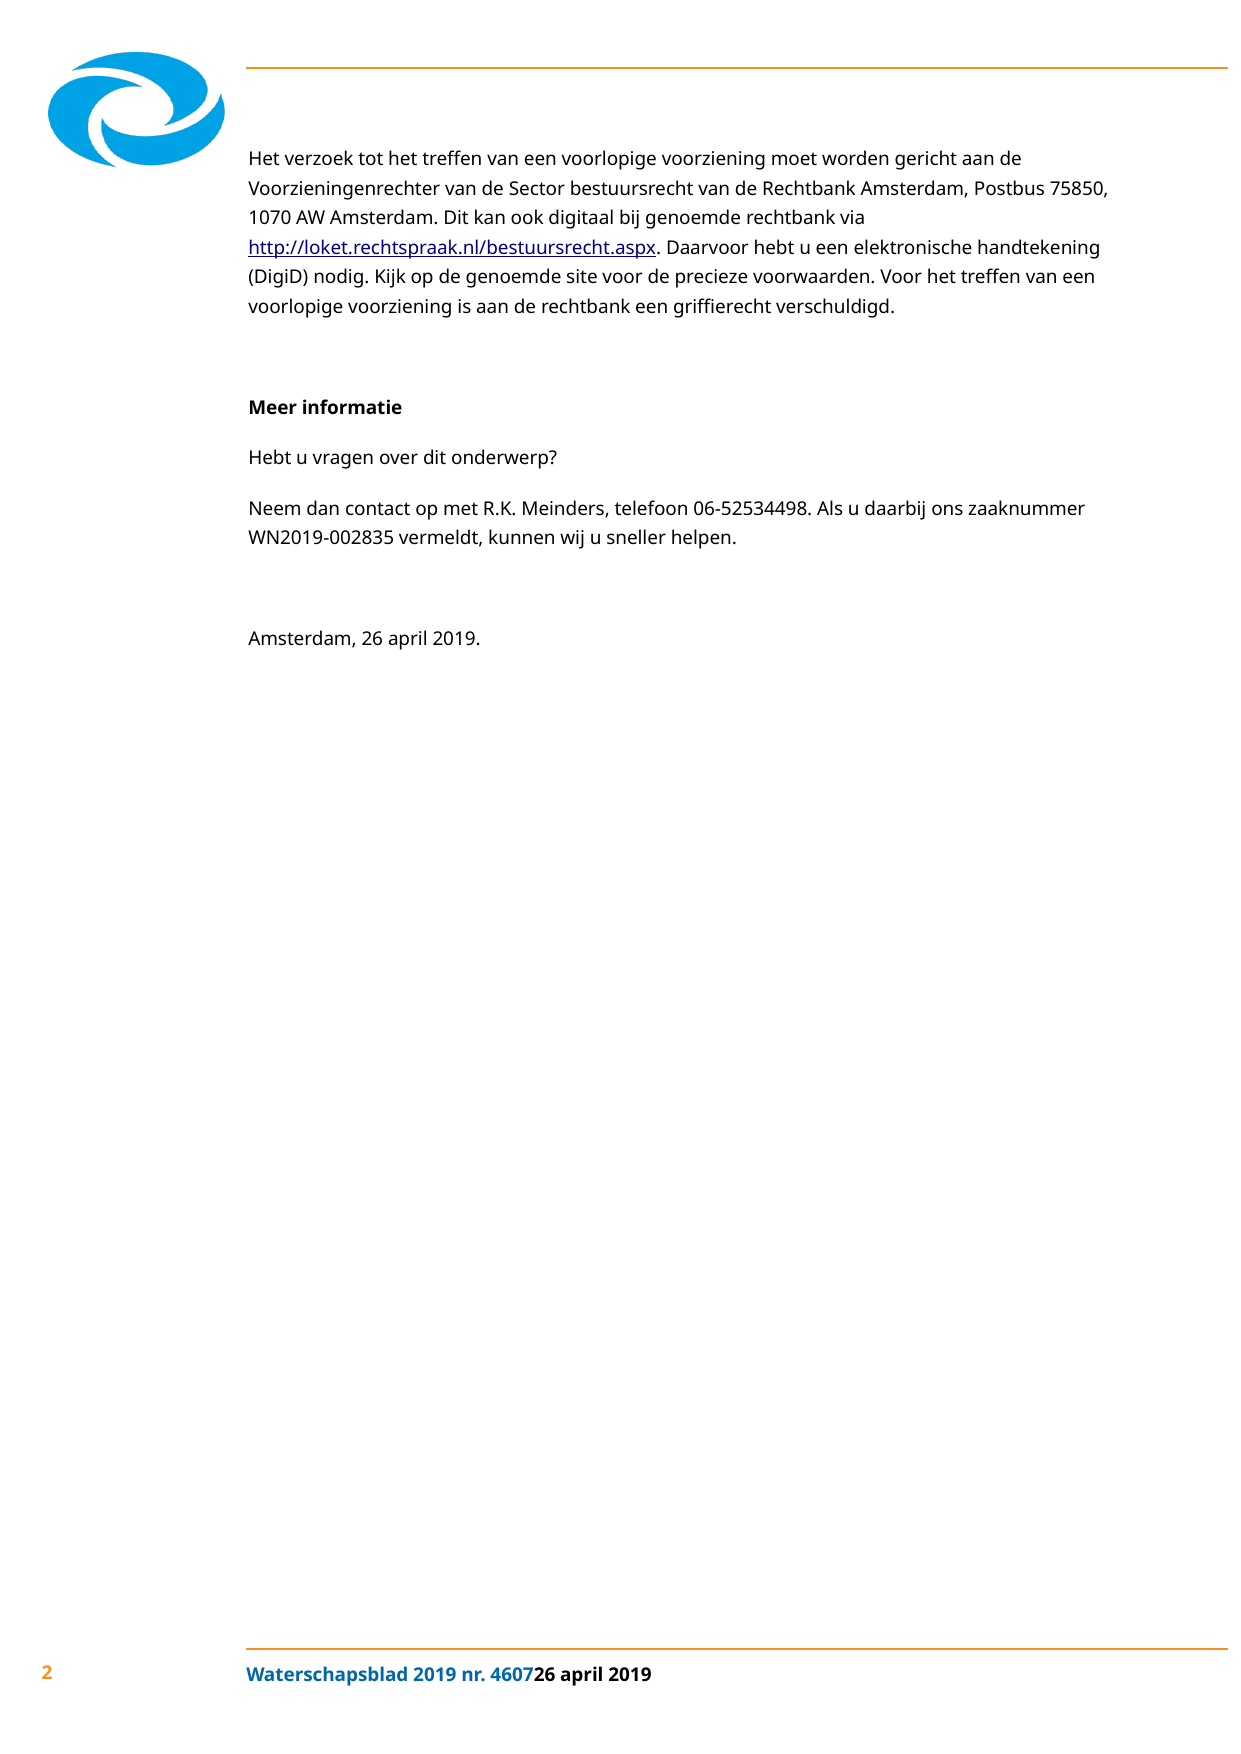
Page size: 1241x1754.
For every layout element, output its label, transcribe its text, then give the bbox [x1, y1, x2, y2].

text Amsterdam, 26 april 2019. [248, 625, 1152, 651]
text Hebt u vragen over dit onderwerp? [248, 444, 1152, 470]
text Meer informatie [248, 394, 1152, 420]
text Het verzoek tot het treffen van een voorlopige voorziening moet worden gericht aan de Voorzieningenrechter van de Sector bestuursrecht van de Rechtbank Amsterdam, Postbus 75850, 1070 AW Amsterdam. Dit kan ook digitaal bij genoemde rechtbank via http://loket.rechtspraak.nl/bestuursrecht.aspx. Daarvoor hebt u een elektronische handtekening (DigiD) nodig. Kijk op de genoemde site voor de precieze voorwaarden. Voor het treffen van een voorlopige voorziening is aan de rechtbank een griffierecht verschuldigd. [248, 145, 1152, 319]
picture [41, 47, 231, 172]
text Neem dan contact op met R.K. Meinders, telefoon 06-52534498. Als u daarbij ons zaaknummer WN2019-002835 vermeldt, kunnen wij u sneller helpen. [248, 495, 1152, 550]
